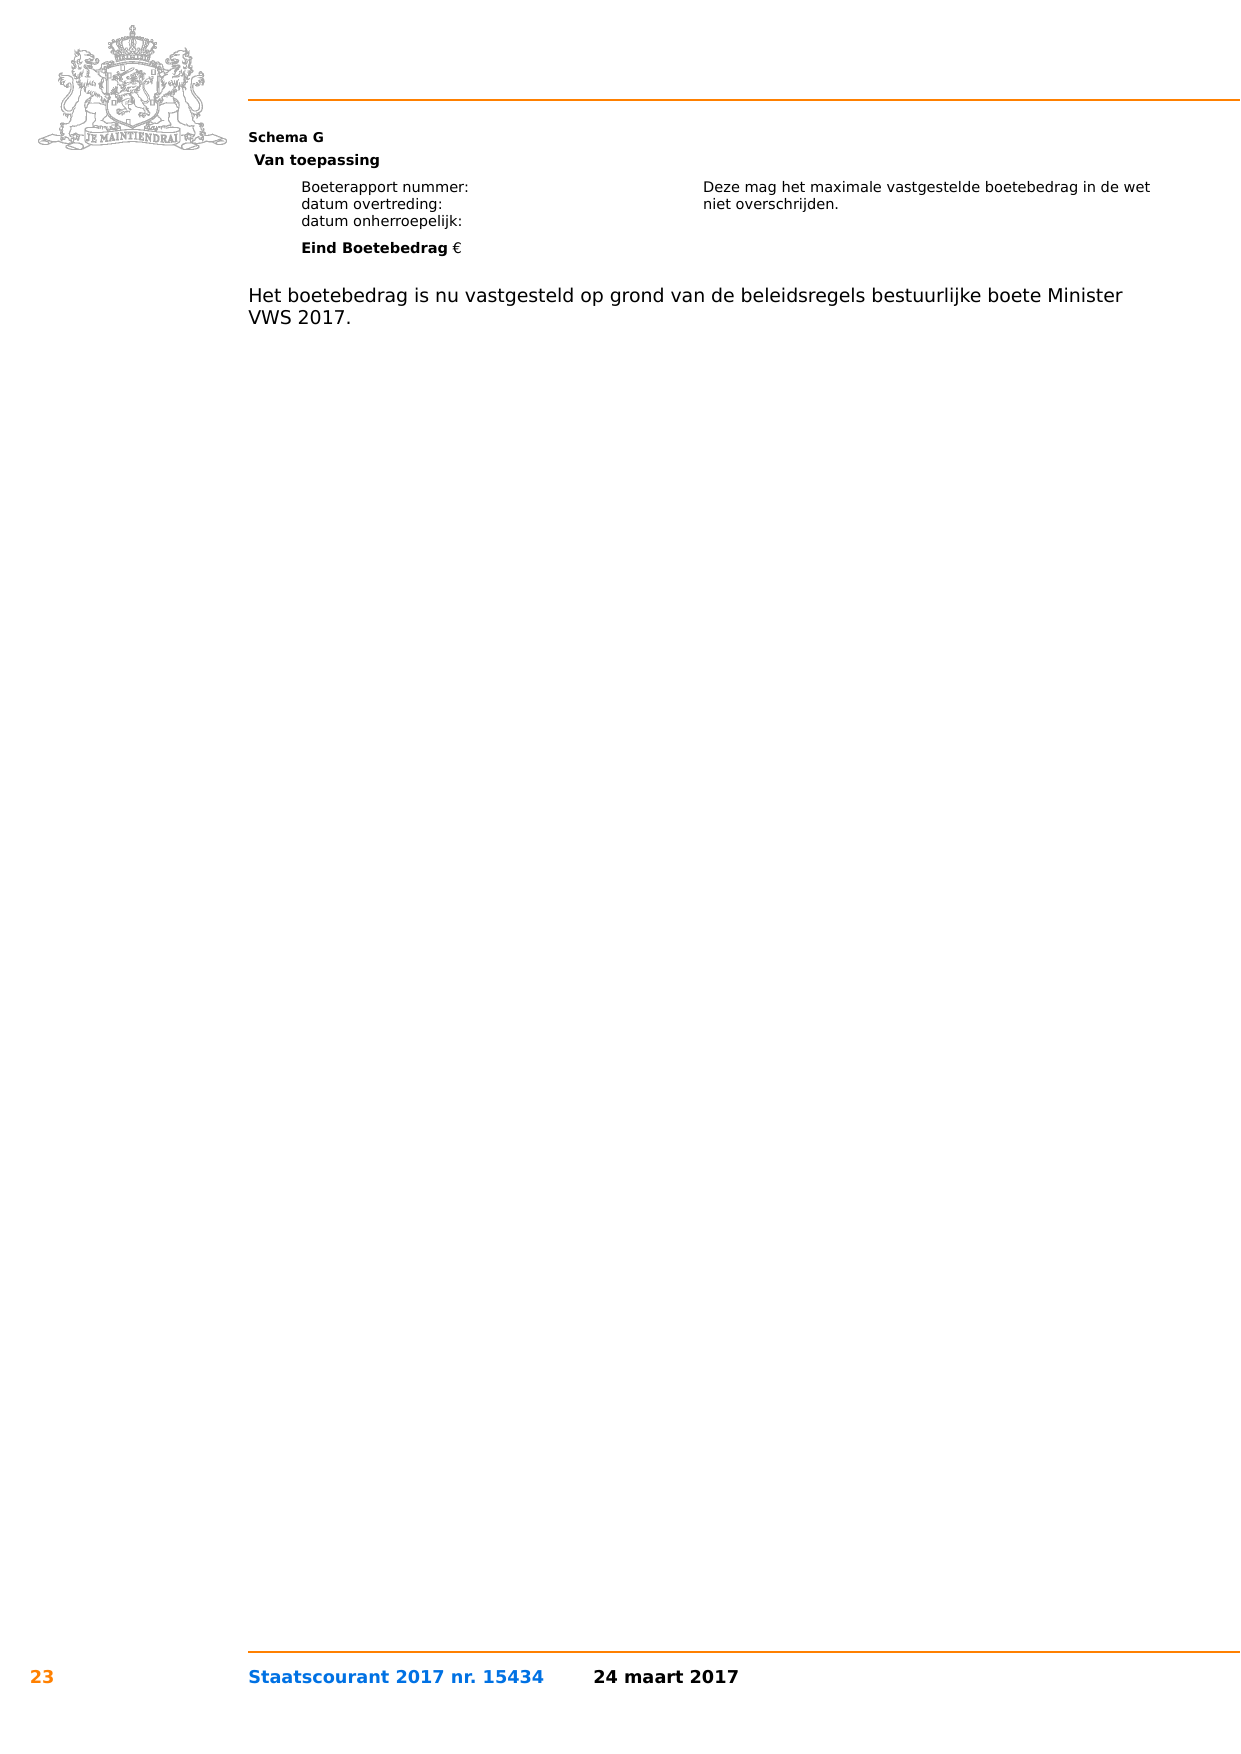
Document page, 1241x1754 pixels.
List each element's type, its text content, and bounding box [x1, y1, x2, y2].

table_cell Eind Boetebedrag € [296, 235, 1163, 262]
table_cell Deze mag het maximale vastgestelde boetebedrag in de wet niet overschrijden. [697, 174, 1163, 234]
table_cell Boeterapport nummer: datum overtreding: datum onherroepelijk: [296, 174, 696, 234]
picture [38, 25, 227, 150]
table_cell Van toepassing [249, 147, 1163, 173]
text Het boetebedrag is nu vastgesteld op grond van de beleidsregels bestuurlijke boete Minister VWS 2017. [248, 285, 1163, 329]
table_header Schema G [248, 130, 1163, 146]
table_cell [249, 174, 294, 262]
